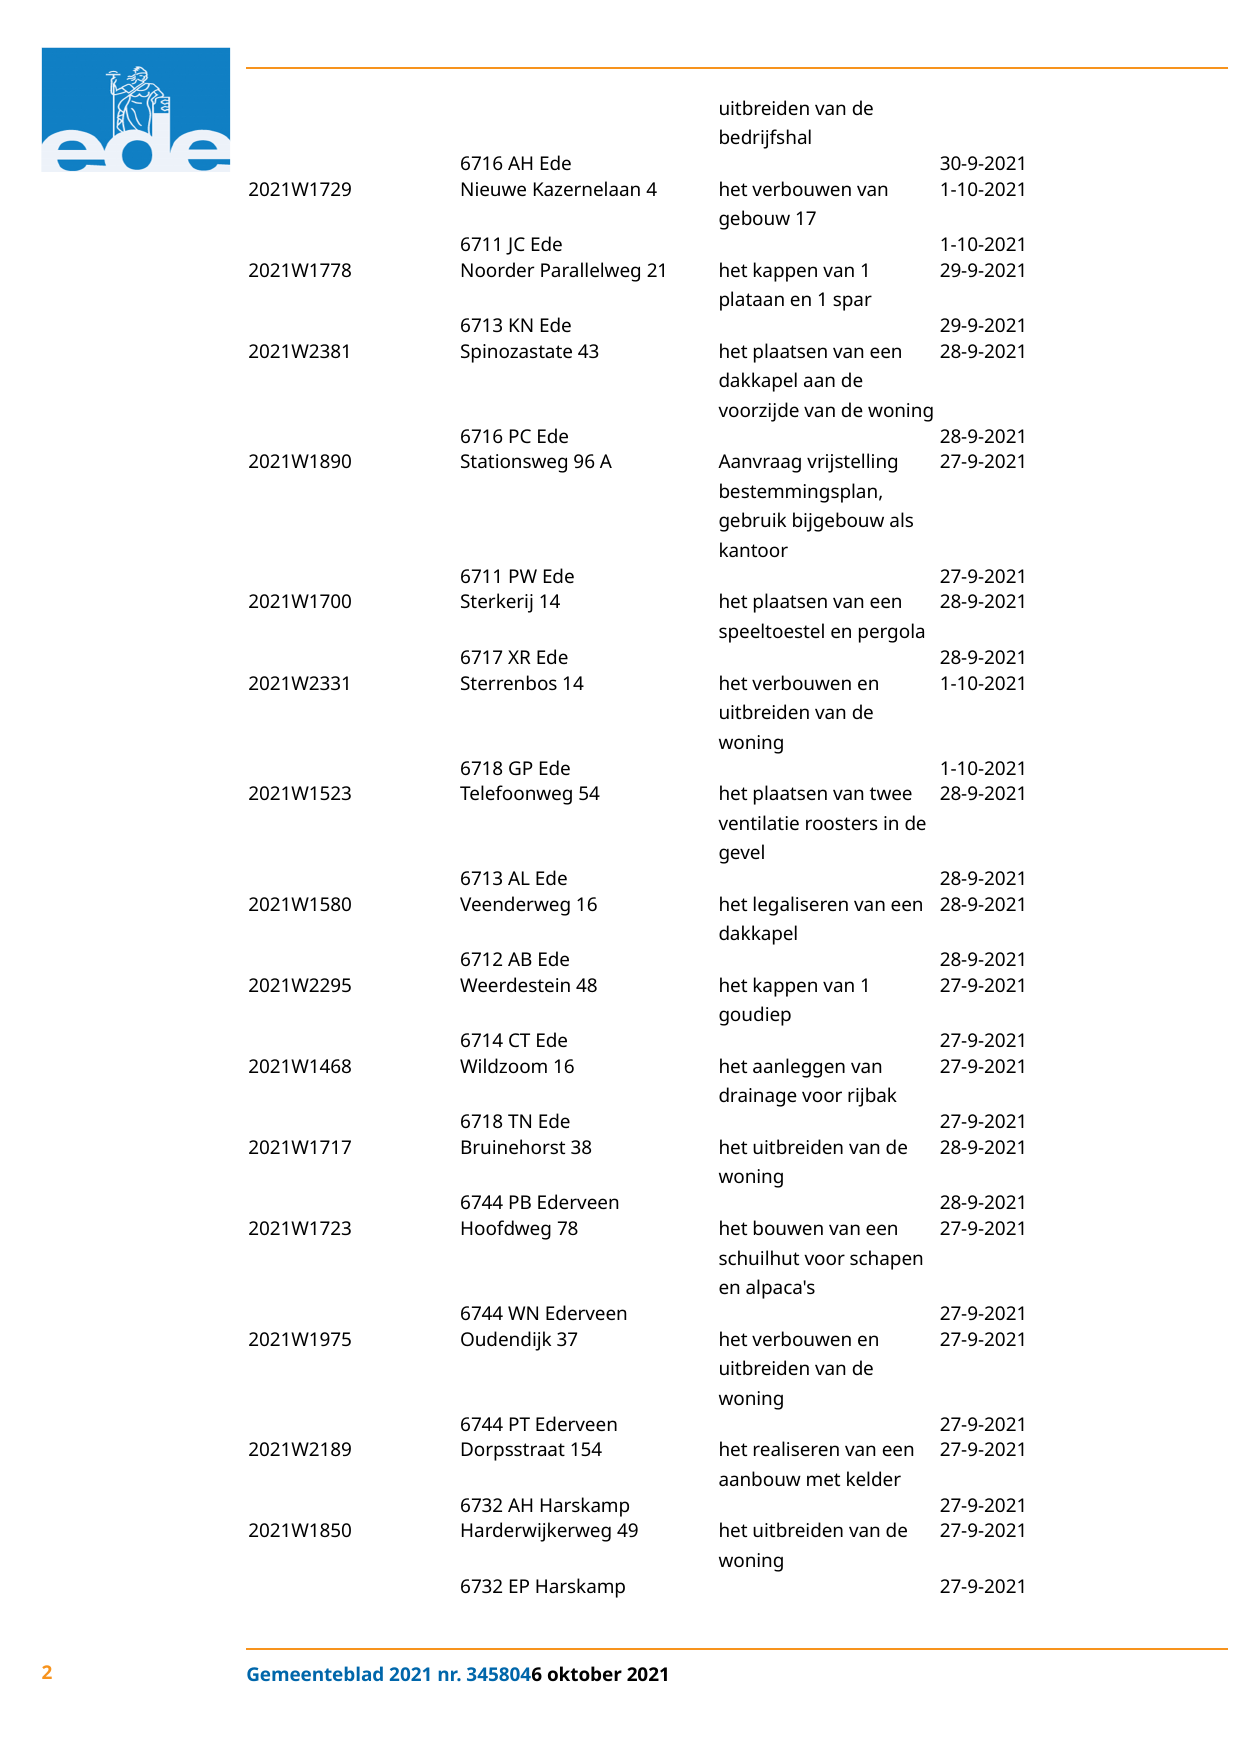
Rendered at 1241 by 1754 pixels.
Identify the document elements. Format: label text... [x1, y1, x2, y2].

table_cell [718, 644, 939, 670]
table_cell 6744 PT Ederveen [460, 1411, 718, 1436]
table_cell 6716 AH Ede [460, 150, 718, 176]
table_cell [248, 231, 460, 257]
table_cell 27-9-2021 [940, 1436, 1152, 1492]
table_cell 2021W1580 [248, 891, 460, 946]
table_cell 27-9-2021 [940, 1326, 1152, 1411]
table_cell Harderwijkerweg 49 [460, 1518, 718, 1573]
table_cell 2021W1700 [248, 589, 460, 644]
table_cell 27-9-2021 [940, 449, 1152, 563]
table_cell 28-9-2021 [940, 865, 1152, 891]
table_cell 2021W2189 [248, 1436, 460, 1492]
table_cell 6718 TN Ede [460, 1109, 718, 1134]
table_cell 2021W1890 [248, 449, 460, 563]
table_cell [718, 865, 939, 891]
table_cell 2021W1468 [248, 1053, 460, 1108]
table_cell 2021W1850 [248, 1518, 460, 1573]
table_cell [248, 946, 460, 972]
table_cell [248, 1190, 460, 1215]
table_cell het bouwen van een schuilhut voor schapen en alpaca's [718, 1215, 939, 1300]
table_cell het legaliseren van een dakkapel [718, 891, 939, 946]
table_cell 28-9-2021 [940, 423, 1152, 448]
table_cell Nieuwe Kazernelaan 4 [460, 176, 718, 231]
table_cell [718, 563, 939, 589]
table_cell Wildzoom 16 [460, 1053, 718, 1108]
table_cell [940, 95, 1152, 150]
table_cell [718, 1028, 939, 1053]
table_cell 2021W1523 [248, 780, 460, 865]
table_cell 6732 EP Harskamp [460, 1573, 718, 1598]
table_cell het verbouwen en uitbreiden van de woning [718, 670, 939, 755]
table_cell [248, 563, 460, 589]
table_cell [718, 1573, 939, 1598]
table_cell Veenderweg 16 [460, 891, 718, 946]
table_cell het verbouwen van gebouw 17 [718, 176, 939, 231]
table_cell 28-9-2021 [940, 338, 1152, 423]
table_cell 2021W2331 [248, 670, 460, 755]
table_cell [718, 1492, 939, 1517]
table_cell [248, 1573, 460, 1598]
table_cell 27-9-2021 [940, 563, 1152, 589]
table_cell 27-9-2021 [940, 1215, 1152, 1300]
table_cell [248, 95, 460, 150]
table_cell Sterkerij 14 [460, 589, 718, 644]
table_cell het uitbreiden van de woning [718, 1134, 939, 1189]
table_cell het kappen van 1 goudiep [718, 972, 939, 1027]
table_cell Hoofdweg 78 [460, 1215, 718, 1300]
table_cell 6713 KN Ede [460, 312, 718, 338]
table_cell 2021W1975 [248, 1326, 460, 1411]
table_cell 6711 PW Ede [460, 563, 718, 589]
picture [41, 47, 231, 172]
table_cell [248, 1492, 460, 1517]
table_cell 2021W1778 [248, 257, 460, 312]
table_cell [718, 1109, 939, 1134]
table_cell 1-10-2021 [940, 176, 1152, 231]
table_cell 2021W2381 [248, 338, 460, 423]
table_cell 6713 AL Ede [460, 865, 718, 891]
table_cell 6717 XR Ede [460, 644, 718, 670]
table_cell 6711 JC Ede [460, 231, 718, 257]
table_cell Sterrenbos 14 [460, 670, 718, 755]
table_cell 27-9-2021 [940, 1300, 1152, 1326]
table_cell 28-9-2021 [940, 946, 1152, 972]
table_cell 2021W1723 [248, 1215, 460, 1300]
table_cell [718, 946, 939, 972]
table_cell 28-9-2021 [940, 589, 1152, 644]
table_cell 29-9-2021 [940, 312, 1152, 338]
table_cell Aanvraag vrijstelling bestemmingsplan, gebruik bijgebouw als kantoor [718, 449, 939, 563]
table_cell Oudendijk 37 [460, 1326, 718, 1411]
table_cell [718, 231, 939, 257]
table_cell het realiseren van een aanbouw met kelder [718, 1436, 939, 1492]
table_cell 27-9-2021 [940, 1573, 1152, 1598]
table_cell [248, 312, 460, 338]
table_cell 2021W1717 [248, 1134, 460, 1189]
table_cell [718, 423, 939, 448]
table_cell 6714 CT Ede [460, 1028, 718, 1053]
table_cell 27-9-2021 [940, 1028, 1152, 1053]
table_cell [718, 1190, 939, 1215]
table_cell het uitbreiden van de woning [718, 1518, 939, 1573]
table_cell 27-9-2021 [940, 1518, 1152, 1573]
table_cell Noorder Parallelweg 21 [460, 257, 718, 312]
table_cell 1-10-2021 [940, 670, 1152, 755]
table_cell [718, 150, 939, 176]
table_cell 6744 WN Ederveen [460, 1300, 718, 1326]
table_cell [718, 312, 939, 338]
table_cell het kappen van 1 plataan en 1 spar [718, 257, 939, 312]
table_cell [248, 1028, 460, 1053]
table_cell [460, 95, 718, 150]
table_cell 6744 PB Ederveen [460, 1190, 718, 1215]
table_cell 28-9-2021 [940, 1190, 1152, 1215]
table_cell 1-10-2021 [940, 231, 1152, 257]
table_cell Telefoonweg 54 [460, 780, 718, 865]
table_cell [248, 1109, 460, 1134]
table_cell 28-9-2021 [940, 644, 1152, 670]
table_cell 6718 GP Ede [460, 755, 718, 780]
table_cell het aanleggen van drainage voor rijbak [718, 1053, 939, 1108]
table_cell 27-9-2021 [940, 972, 1152, 1027]
table_cell 2021W2295 [248, 972, 460, 1027]
table_cell [248, 1300, 460, 1326]
table_cell 27-9-2021 [940, 1492, 1152, 1517]
table_cell het plaatsen van twee ventilatie roosters in de gevel [718, 780, 939, 865]
table_cell [248, 1411, 460, 1436]
table_cell [718, 1300, 939, 1326]
table_cell Dorpsstraat 154 [460, 1436, 718, 1492]
table_cell 27-9-2021 [940, 1109, 1152, 1134]
table_cell [718, 755, 939, 780]
table_cell 28-9-2021 [940, 891, 1152, 946]
table_cell Bruinehorst 38 [460, 1134, 718, 1189]
table_cell 28-9-2021 [940, 1134, 1152, 1189]
table_cell 28-9-2021 [940, 780, 1152, 865]
table_cell 6732 AH Harskamp [460, 1492, 718, 1517]
table_cell het verbouwen en uitbreiden van de woning [718, 1326, 939, 1411]
table_cell het plaatsen van een speeltoestel en pergola [718, 589, 939, 644]
table_cell 30-9-2021 [940, 150, 1152, 176]
table_cell het plaatsen van een dakkapel aan de voorzijde van de woning [718, 338, 939, 423]
table_cell 6716 PC Ede [460, 423, 718, 448]
table_cell [718, 1411, 939, 1436]
table_cell [248, 755, 460, 780]
table_cell 6712 AB Ede [460, 946, 718, 972]
table_cell uitbreiden van de bedrijfshal [718, 95, 939, 150]
table_cell [248, 150, 460, 176]
table_cell 29-9-2021 [940, 257, 1152, 312]
table_cell 1-10-2021 [940, 755, 1152, 780]
table_cell [248, 423, 460, 448]
table_cell 27-9-2021 [940, 1411, 1152, 1436]
table_cell [248, 865, 460, 891]
table_cell Weerdestein 48 [460, 972, 718, 1027]
table_cell Spinozastate 43 [460, 338, 718, 423]
table_cell 27-9-2021 [940, 1053, 1152, 1108]
table_cell Stationsweg 96 A [460, 449, 718, 563]
table_cell 2021W1729 [248, 176, 460, 231]
table_cell [248, 644, 460, 670]
